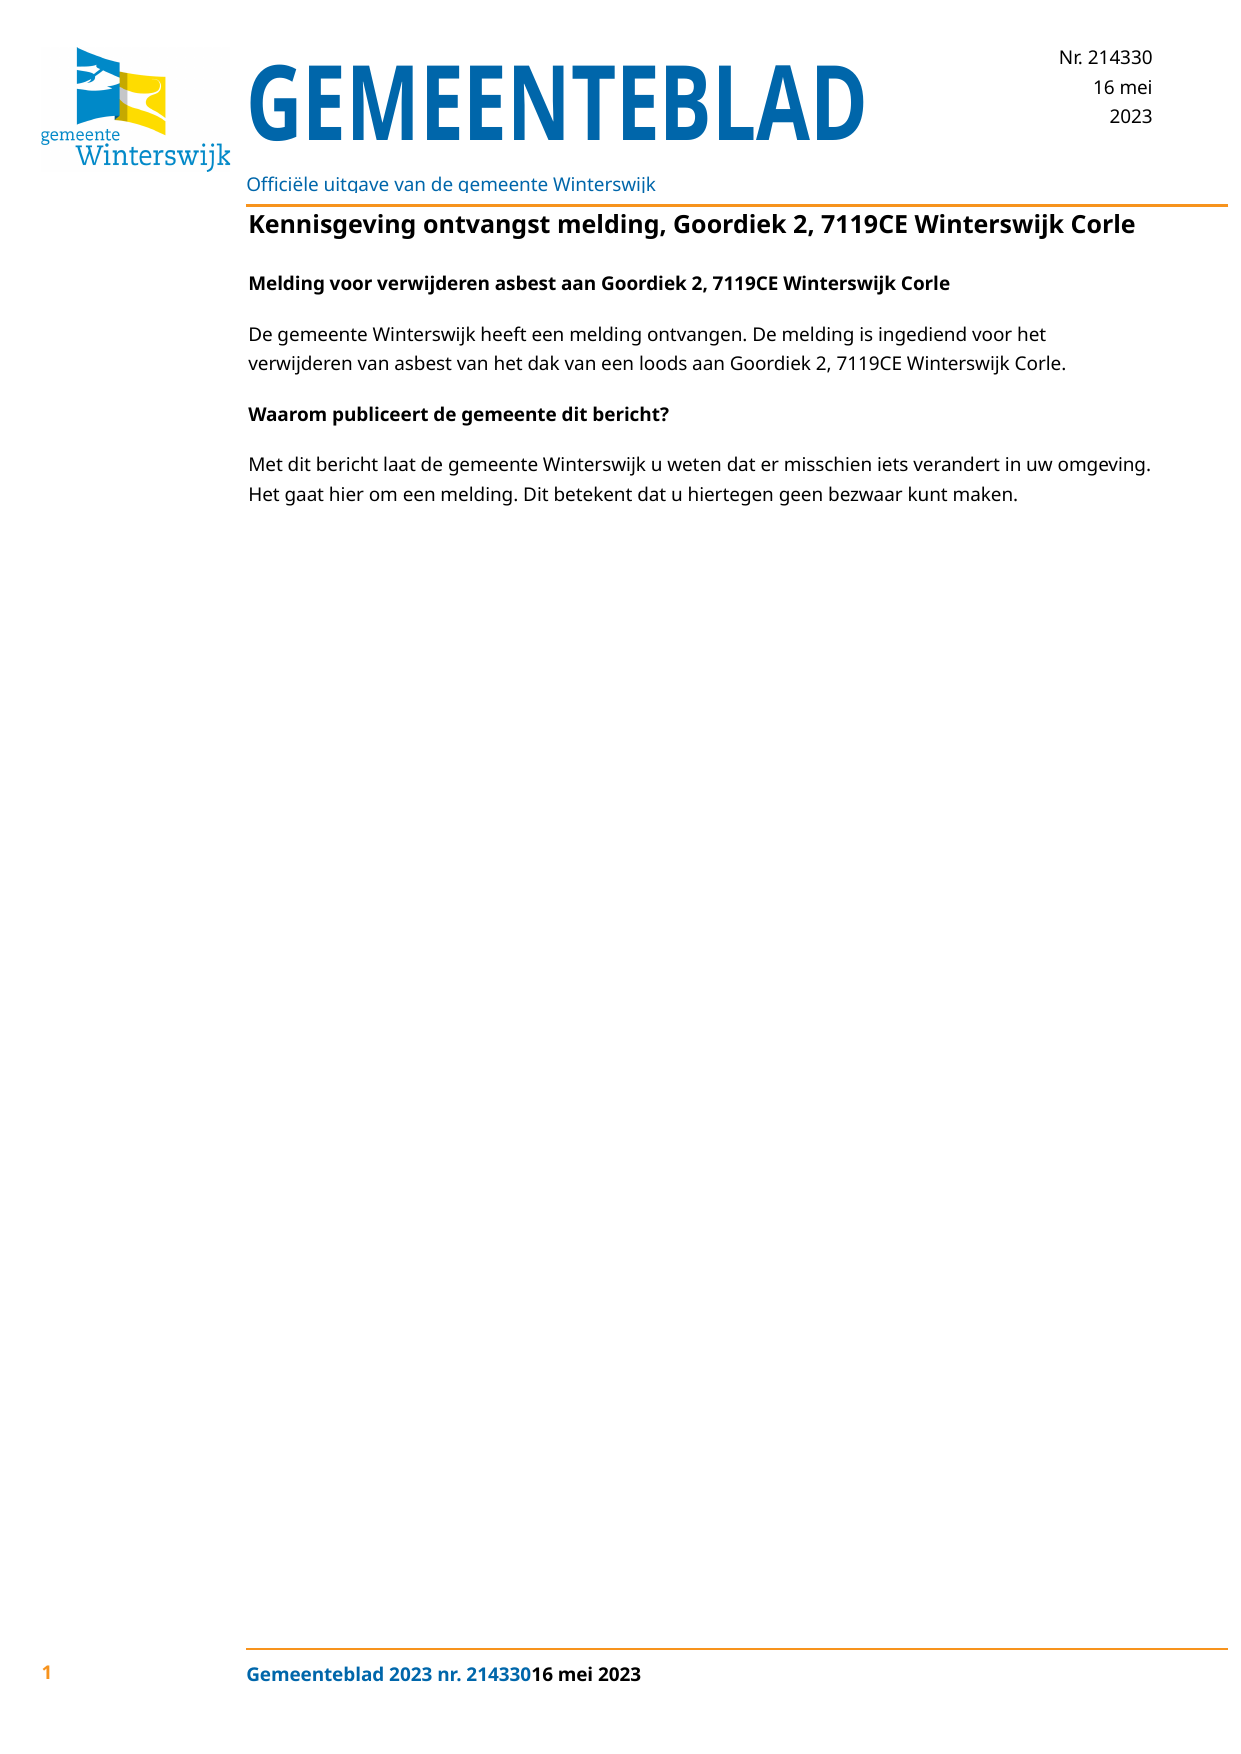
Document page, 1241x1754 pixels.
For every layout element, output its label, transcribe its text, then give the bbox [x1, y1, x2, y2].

text De gemeente Winterswijk heeft een melding ontvangen. De melding is ingediend voor het verwijderen van asbest van het dak van een loods aan Goordiek 2, 7119CE Winterswijk Corle. [248, 321, 1152, 376]
text Kennisgeving ontvangst melding, Goordiek 2, 7119CE Winterswijk Corle [248, 207, 1152, 241]
text Waarom publiceert de gemeente dit bericht? [248, 401, 1152, 426]
text Met dit bericht laat de gemeente Winterswijk u weten dat er misschien iets verandert in uw omgeving. Het gaat hier om een melding. Dit betekent dat u hiertegen geen bezwaar kunt maken. [248, 451, 1152, 506]
picture [41, 47, 231, 172]
text Melding voor verwijderen asbest aan Goordiek 2, 7119CE Winterswijk Corle [248, 270, 1152, 296]
picture [225, 153, 231, 162]
